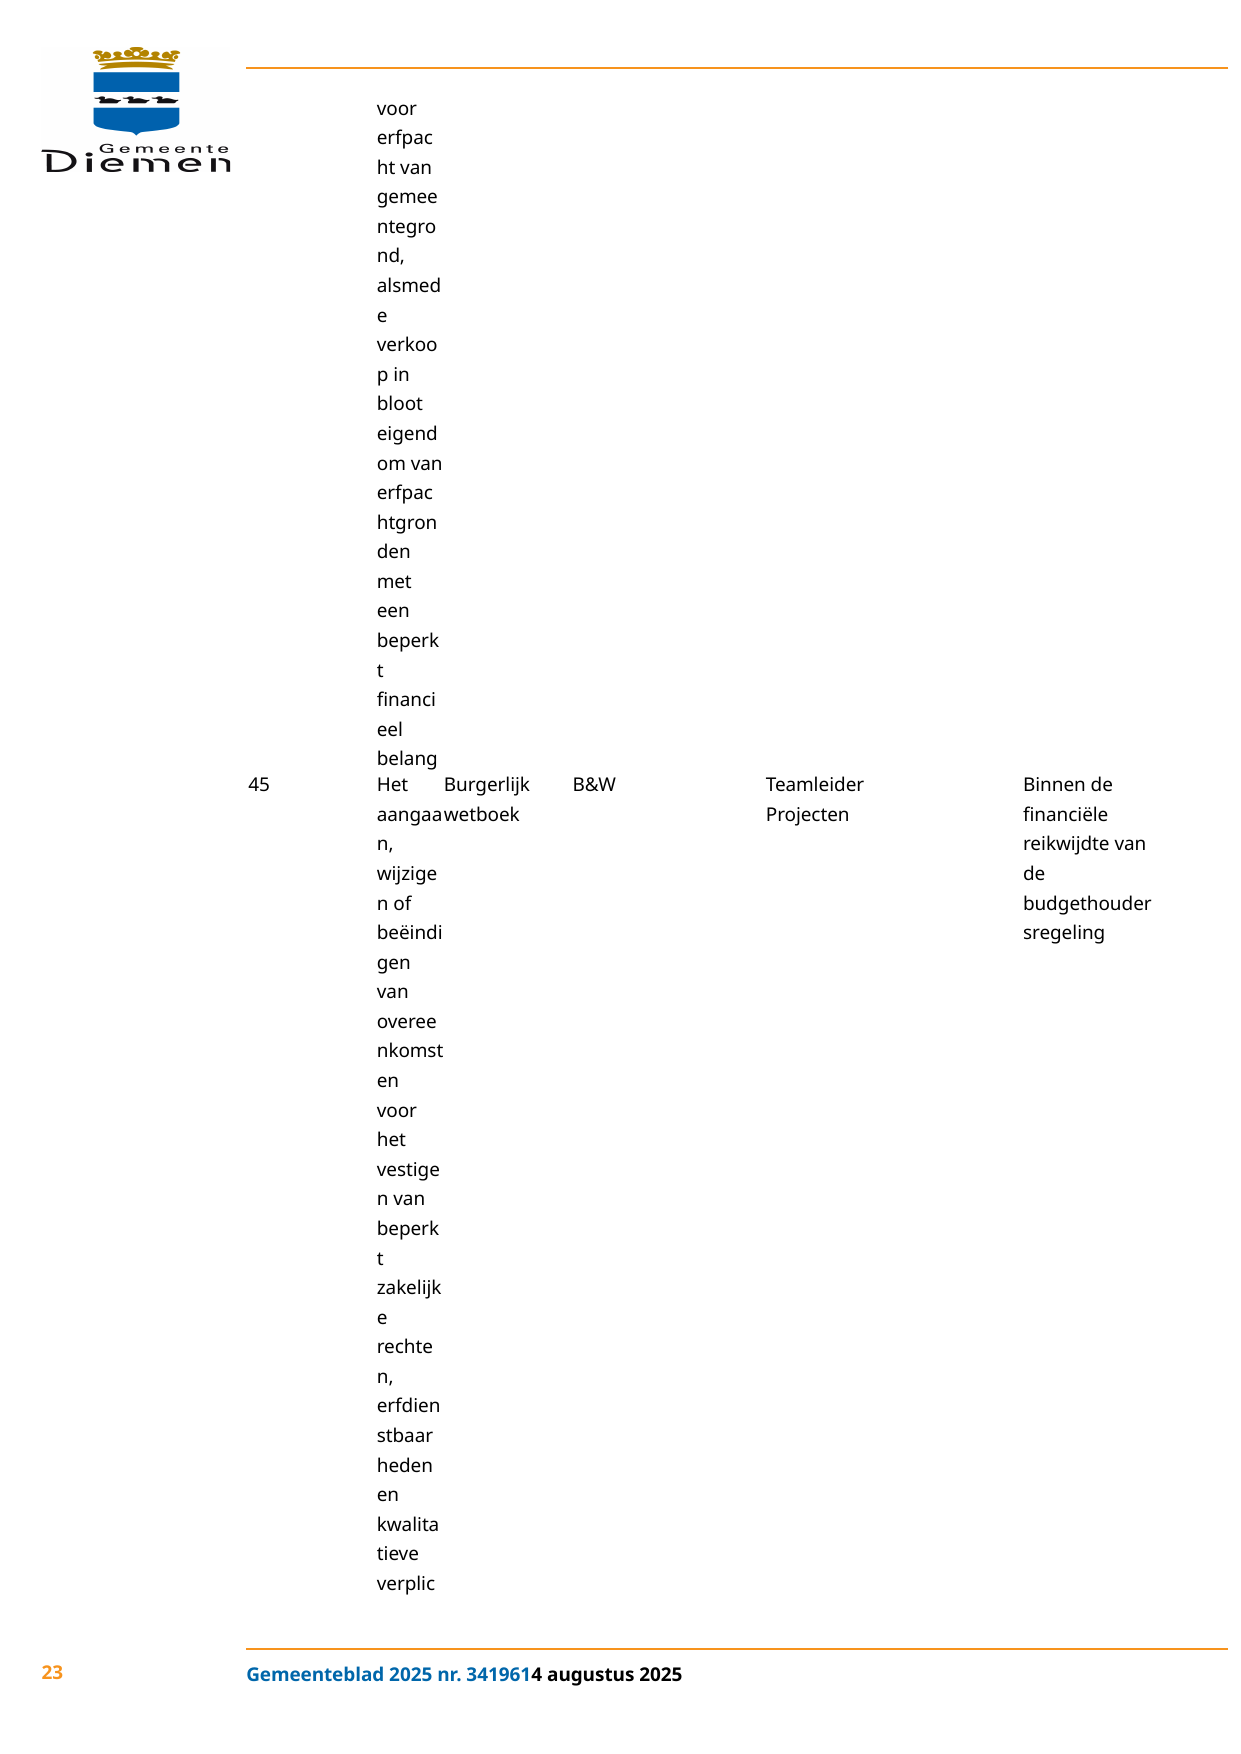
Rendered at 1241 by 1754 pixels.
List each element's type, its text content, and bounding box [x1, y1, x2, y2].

table_cell [766, 95, 894, 771]
table_cell [894, 771, 1023, 1596]
table_cell [1023, 95, 1152, 771]
table_cell [894, 95, 1023, 771]
table_cell Het aangaan, wijzigen of beëindigen van overeenkomsten voor het vestigen van beperkt zakelijke rechten, erfdienstbaarheden en kwalitatieve verplic [377, 771, 444, 1596]
table_cell Binnen de financiële reikwijdte van de budgethoudersregeling [1023, 771, 1152, 1596]
table_cell 45 [248, 771, 312, 1596]
table_cell voor erfpacht van gemeentegrond, alsmede verkoop in bloot eigendom van erfpachtgronden met een beperkt financieel belang [377, 95, 444, 771]
table_cell Burgerlijk wetboek [444, 771, 572, 1596]
table_cell [312, 95, 377, 771]
table_cell [248, 95, 312, 771]
table_cell B&W [573, 771, 766, 1596]
table_cell Teamleider Projecten [766, 771, 894, 1596]
table_cell [444, 95, 572, 771]
picture [41, 47, 231, 172]
table_cell [573, 95, 766, 771]
table_cell [312, 771, 377, 1596]
